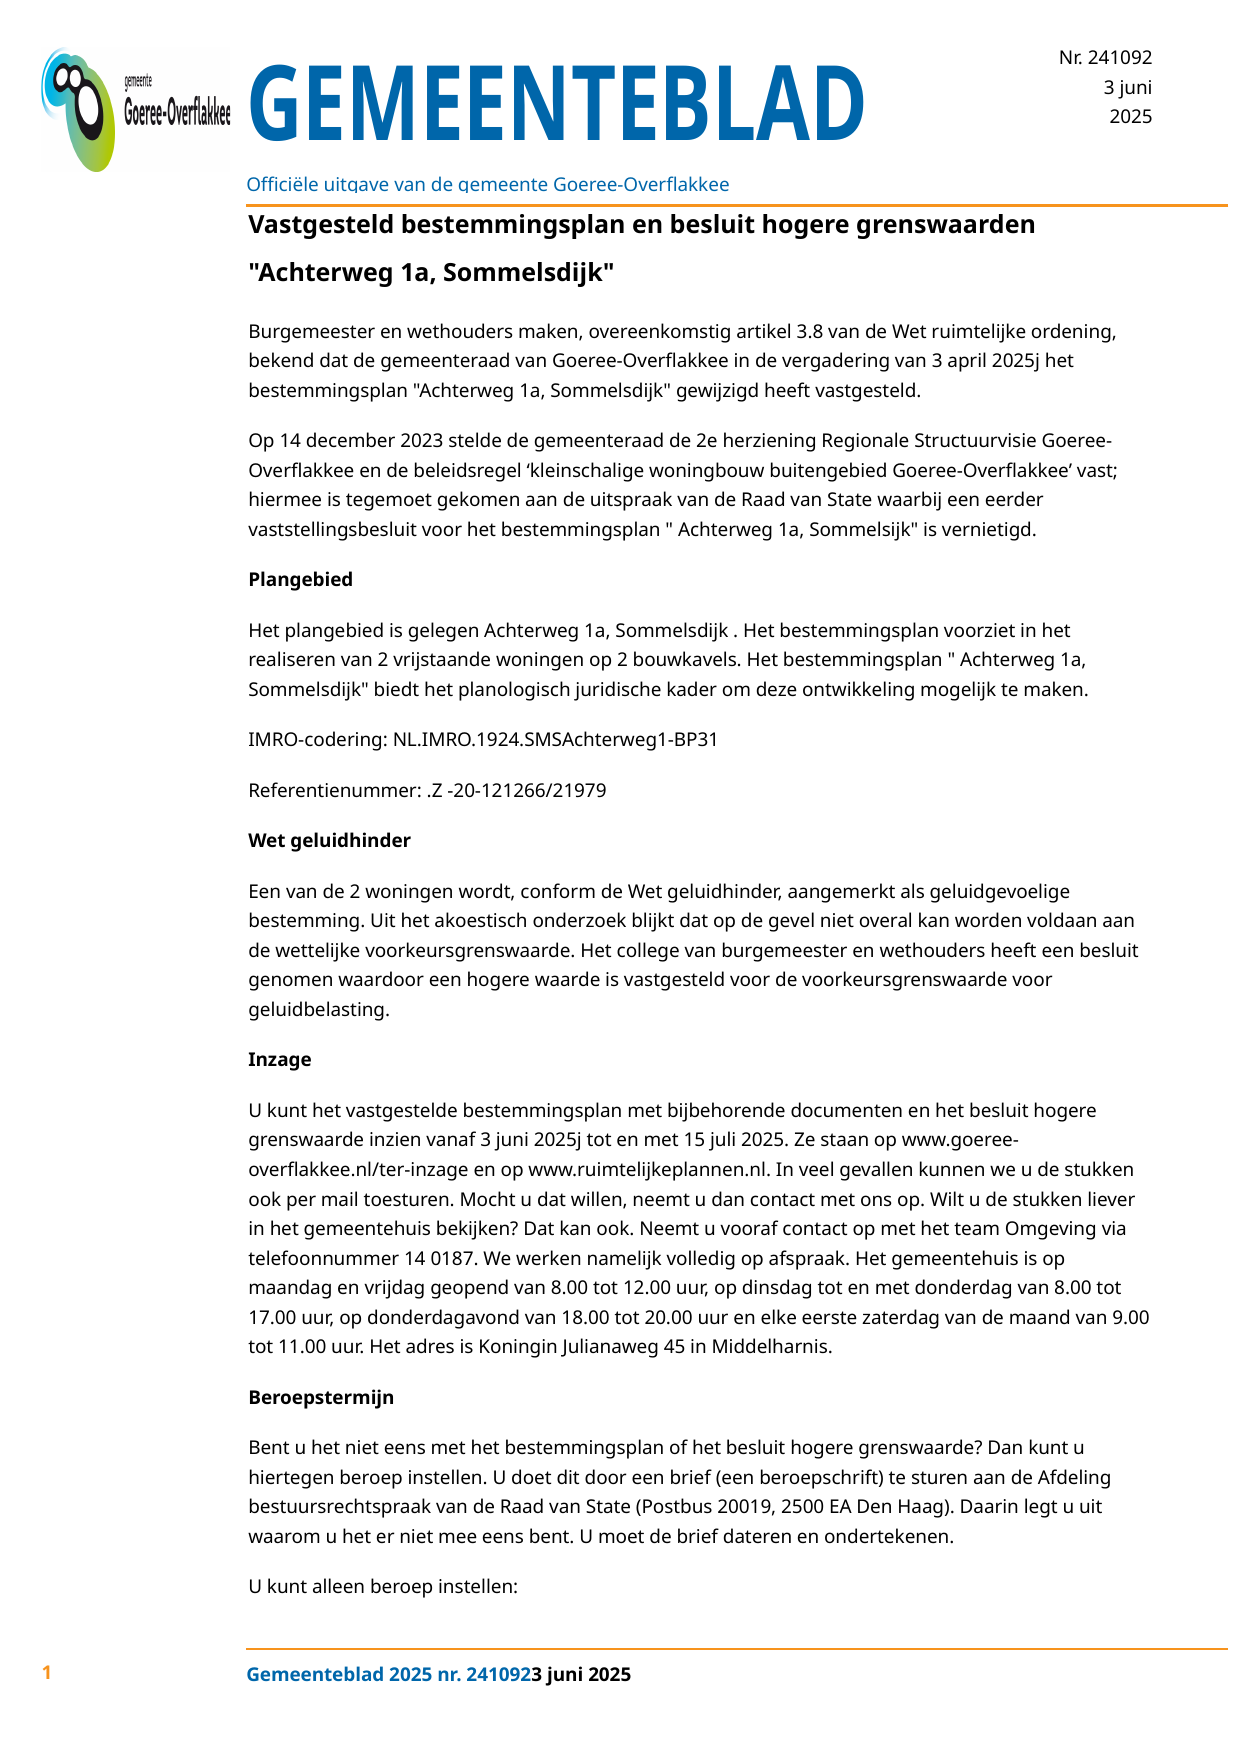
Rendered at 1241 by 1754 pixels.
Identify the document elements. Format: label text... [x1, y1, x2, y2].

text Burgemeester en wethouders maken, overeenkomstig artikel 3.8 van de Wet ruimtelijke ordening, bekend dat de gemeenteraad van Goeree-Overflakkee in de vergadering van 3 april 2025j het bestemmingsplan "Achterweg 1a, Sommelsdijk" gewijzigd heeft vastgesteld. [248, 318, 1152, 403]
picture [41, 47, 231, 172]
text Bent u het niet eens met het bestemmingsplan of het besluit hogere grenswaarde? Dan kunt u hiertegen beroep instellen. U doet dit door een brief (een beroepschrift) te sturen aan de Afdeling bestuursrechtspraak van de Raad van State (Postbus 20019, 2500 EA Den Haag). Daarin legt u uit waarom u het er niet mee eens bent. U moet de brief dateren en ondertekenen. [248, 1434, 1152, 1549]
text Inzage [248, 1047, 1152, 1072]
text Vastgesteld bestemmingsplan en besluit hogere grenswaarden "Achterweg 1a, Sommelsdijk" [248, 207, 1152, 288]
text Een van de 2 woningen wordt, conform de Wet geluidhinder, aangemerkt als geluidgevoelige bestemming. Uit het akoestisch onderzoek blijkt dat op de gevel niet overal kan worden voldaan aan de wettelijke voorkeursgrenswaarde. Het college van burgemeester en wethouders heeft een besluit genomen waardoor een hogere waarde is vastgesteld voor de voorkeursgrenswaarde voor geluidbelasting. [248, 878, 1152, 1022]
text IMRO-codering: NL.IMRO.1924.SMSAchterweg1-BP31 [248, 727, 1152, 752]
text U kunt het vastgestelde bestemmingsplan met bijbehorende documenten en het besluit hogere grenswaarde inzien vanaf 3 juni 2025j tot en met 15 juli 2025. Ze staan op www.goeree-overflakkee.nl/ter-inzage en op www.ruimtelijkeplannen.nl. In veel gevallen kunnen we u de stukken ook per mail toesturen. Mocht u dat willen, neemt u dan contact met ons op. Wilt u de stukken liever in het gemeentehuis bekijken? Dat kan ook. Neemt u vooraf contact op met het team Omgeving via telefoonnummer 14 0187. We werken namelijk volledig op afspraak. Het gemeentehuis is op maandag en vrijdag geopend van 8.00 tot 12.00 uur, op dinsdag tot en met donderdag van 8.00 tot 17.00 uur, op donderdagavond van 18.00 tot 20.00 uur en elke eerste zaterdag van de maand van 9.00 tot 11.00 uur. Het adres is Koningin Julianaweg 45 in Middelharnis. [248, 1097, 1152, 1359]
text Beroepstermijn [248, 1384, 1152, 1410]
text Wet geluidhinder [248, 827, 1152, 853]
text Op 14 december 2023 stelde de gemeenteraad de 2e herziening Regionale Structuurvisie Goeree-Overflakkee en de beleidsregel ‘kleinschalige woningbouw buitengebied Goeree-Overflakkee’ vast; hiermee is tegemoet gekomen aan de uitspraak van de Raad van State waarbij een eerder vaststellingsbesluit voor het bestemmingsplan " Achterweg 1a, Sommelsijk" is vernietigd. [248, 427, 1152, 542]
text U kunt alleen beroep instellen: [248, 1574, 1152, 1599]
text Plangebied [248, 567, 1152, 592]
text Het plangebied is gelegen Achterweg 1a, Sommelsdijk . Het bestemmingsplan voorziet in het realiseren van 2 vrijstaande woningen op 2 bouwkavels. Het bestemmingsplan " Achterweg 1a, Sommelsdijk" biedt het planologisch juridische kader om deze ontwikkeling mogelijk te maken. [248, 617, 1152, 702]
text Referentienummer: .Z -20-121266/21979 [248, 777, 1152, 803]
